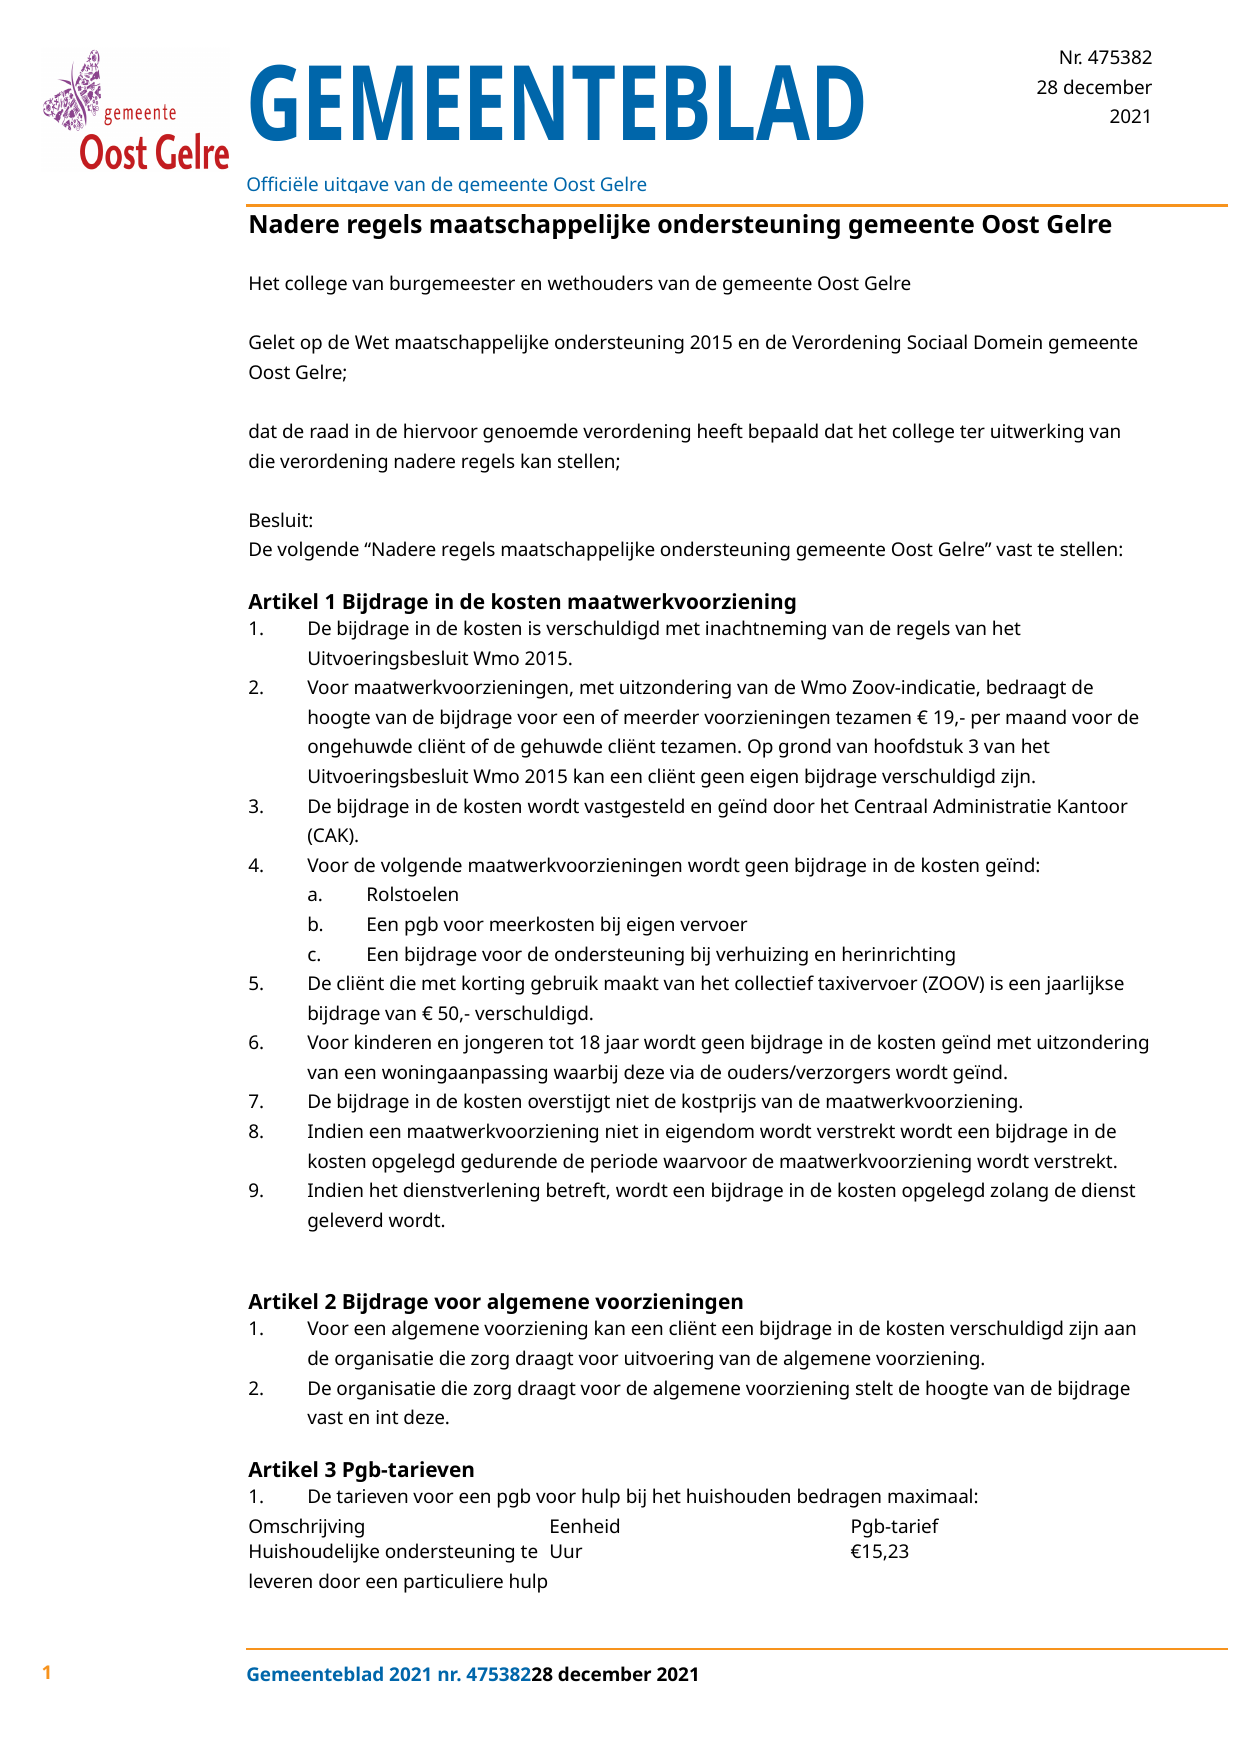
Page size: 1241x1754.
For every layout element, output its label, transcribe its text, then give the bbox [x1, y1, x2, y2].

list De organisatie die zorg draagt voor de algemene voorziening stelt de hoogte van de bijdrage vast en int deze. [248, 1375, 1152, 1430]
text Nadere regels maatschappelijke ondersteuning gemeente Oost Gelre [248, 207, 1152, 241]
table_header Omschrijving [248, 1513, 549, 1538]
list De bijdrage in de kosten is verschuldigd met inachtneming van de regels van het Uitvoeringsbesluit Wmo 2015. [248, 615, 1152, 671]
list De bijdrage in de kosten wordt vastgesteld en geïnd door het Centraal Administratie Kantoor (CAK). [248, 793, 1152, 848]
list Voor een algemene voorziening kan een cliënt een bijdrage in de kosten verschuldigd zijn aan de organisatie die zorg draagt voor uitvoering van de algemene voorziening. [248, 1316, 1152, 1371]
text Artikel 3 Pgb-tarieven [248, 1455, 1152, 1483]
text Gelet op de Wet maatschappelijke ondersteuning 2015 en de Verordening Sociaal Domein gemeente Oost Gelre; [248, 329, 1152, 385]
text De volgende “Nadere regels maatschappelijke ondersteuning gemeente Oost Gelre” vast te stellen: [248, 537, 1152, 562]
table_cell €15,23 [850, 1539, 1152, 1594]
table_cell Uur [549, 1539, 850, 1594]
list De bijdrage in de kosten overstijgt niet de kostprijs van de maatwerkvoorziening. [248, 1089, 1152, 1114]
text Artikel 2 Bijdrage voor algemene voorzieningen [248, 1287, 1152, 1316]
picture [41, 47, 231, 172]
text dat de raad in de hiervoor genoemde verordening heeft bepaald dat het college ter uitwerking van die verordening nadere regels kan stellen; [248, 418, 1152, 473]
list Voor kinderen en jongeren tot 18 jaar wordt geen bijdrage in de kosten geïnd met uitzondering van een woningaanpassing waarbij deze via de ouders/verzorgers wordt geïnd. [248, 1029, 1152, 1085]
list Voor maatwerkvoorzieningen, met uitzondering van de Wmo Zoov-indicatie, bedraagt de hoogte van de bijdrage voor een of meerder voorzieningen tezamen € 19,- per maand voor de ongehuwde cliënt of de gehuwde cliënt tezamen. Op grond van hoofdstuk 3 van het Uitvoeringsbesluit Wmo 2015 kan een cliënt geen eigen bijdrage verschuldigd zijn. [248, 674, 1152, 789]
table_header Pgb-tarief [850, 1513, 1152, 1538]
list Indien een maatwerkvoorziening niet in eigendom wordt verstrekt wordt een bijdrage in de kosten opgelegd gedurende de periode waarvoor de maatwerkvoorziening wordt verstrekt. [248, 1118, 1152, 1174]
list Voor de volgende maatwerkvoorzieningen wordt geen bijdrage in de kosten geïnd: [248, 852, 1152, 878]
list Een bijdrage voor de ondersteuning bij verhuizing en herinrichting [307, 941, 1152, 967]
table_header Eenheid [549, 1513, 850, 1538]
list Indien het dienstverlening betreft, wordt een bijdrage in de kosten opgelegd zolang de dienst geleverd wordt. [248, 1177, 1152, 1233]
table_cell Huishoudelijke ondersteuning te leveren door een particuliere hulp [248, 1539, 549, 1594]
list Een pgb voor meerkosten bij eigen vervoer [307, 911, 1152, 937]
text Het college van burgemeester en wethouders van de gemeente Oost Gelre [248, 270, 1152, 296]
list De tarieven voor een pgb voor hulp bij het huishouden bedragen maximaal: [248, 1483, 1152, 1509]
list Rolstoelen [307, 882, 1152, 907]
text Artikel 1 Bijdrage in de kosten maatwerkvoorziening [248, 587, 1152, 615]
text Besluit: [248, 507, 1152, 533]
list De cliënt die met korting gebruik maakt van het collectief taxivervoer (ZOOV) is een jaarlijkse bijdrage van € 50,- verschuldigd. [248, 970, 1152, 1026]
